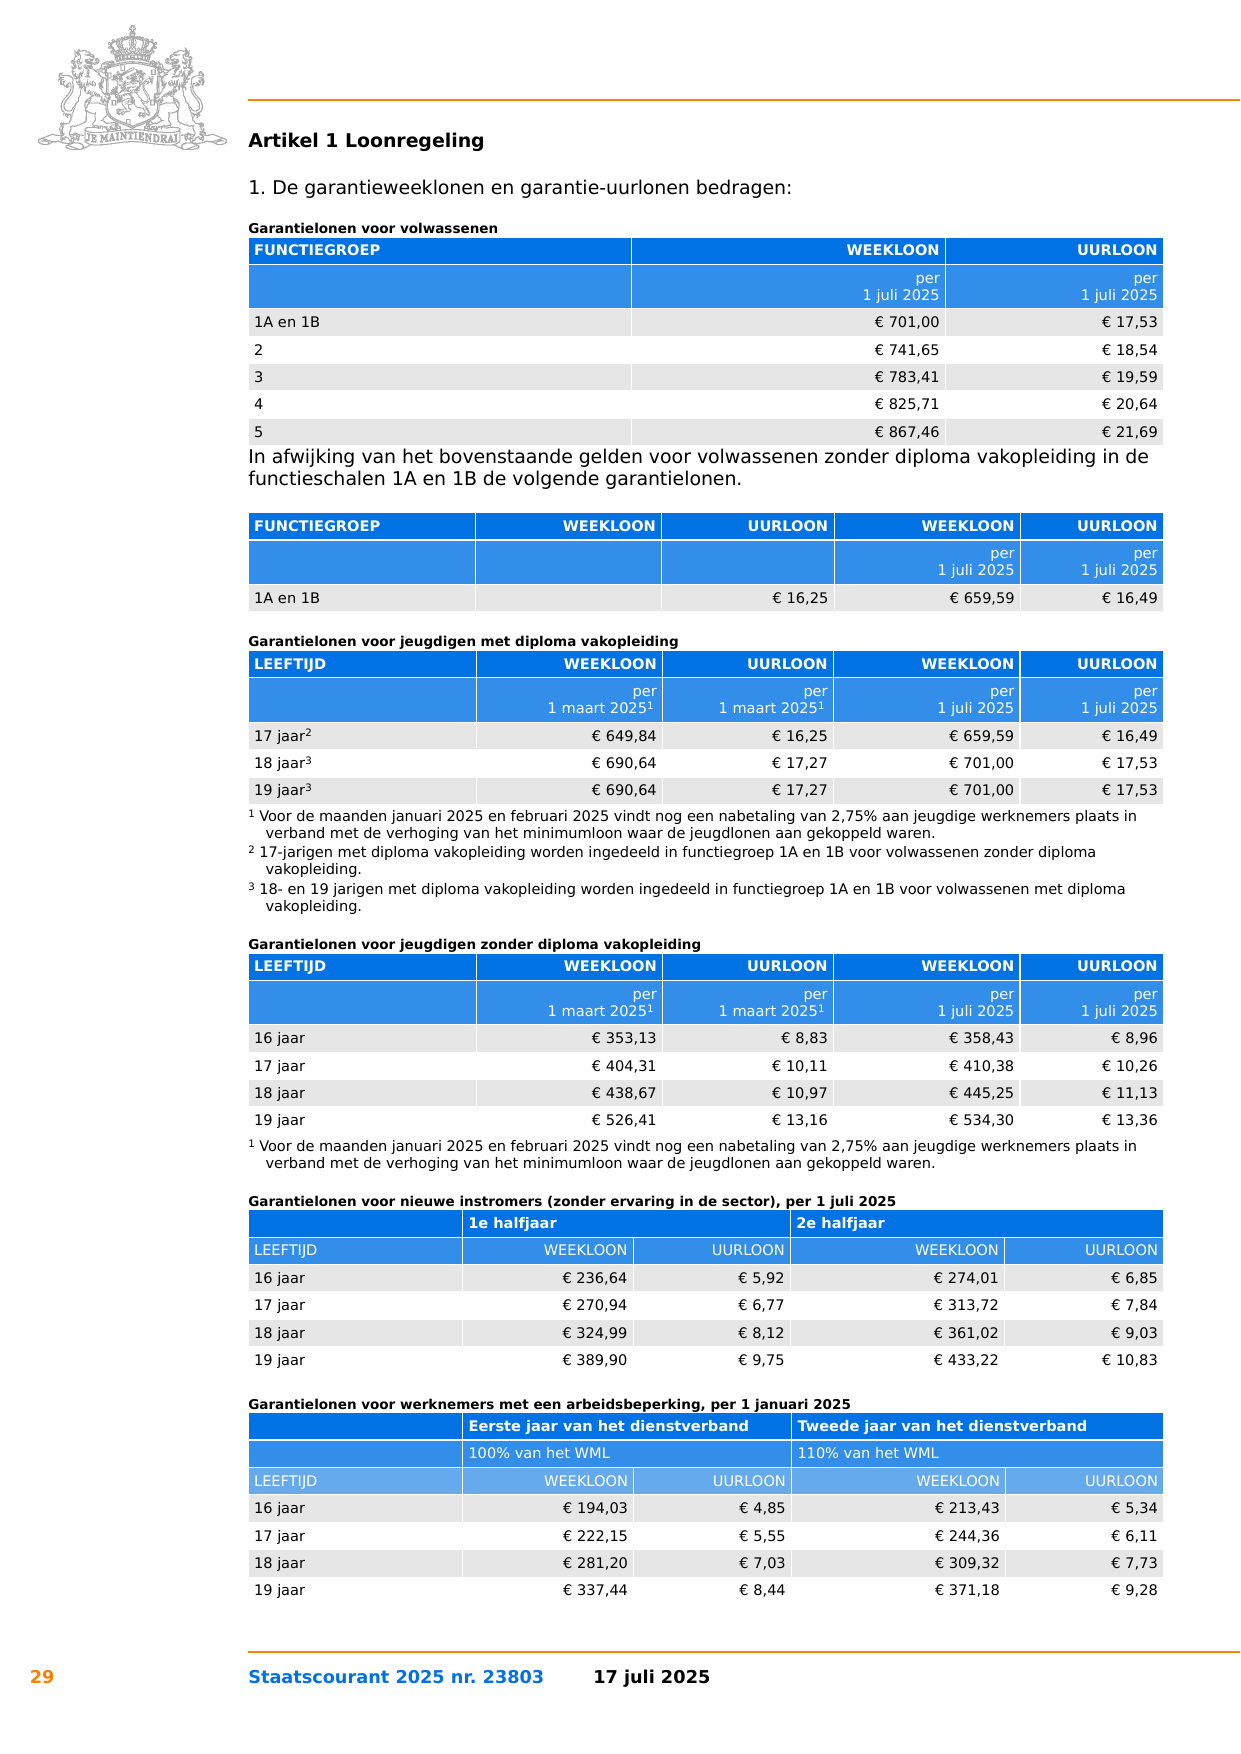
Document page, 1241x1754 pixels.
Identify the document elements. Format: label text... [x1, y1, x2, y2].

table_cell 19 jaar [249, 1578, 462, 1604]
table_cell € 433,22 [791, 1347, 1004, 1373]
table_cell 17 jaar [249, 1293, 462, 1319]
table_cell € 438,67 [477, 1080, 662, 1106]
table_cell 100% van het WML [463, 1441, 791, 1467]
table_cell € 6,85 [1005, 1265, 1163, 1291]
table_cell 1 Voor de maanden januari 2025 en februari 2025 vindt nog een nabetaling van 2,75% aan jeugdige werknemers plaats in verband met de verhoging van het minimumloon waar de jeugdlonen aan gekoppeld waren. 2 17-jarigen met diploma vakopleiding worden ingedeeld in functiegroep 1A en 1B voor volwassenen zonder diploma vakopleiding. 3 18- en 19 jarigen met diploma vakopleiding worden ingedeeld in functiegroep 1A en 1B voor volwassenen met diploma vakopleiding. [248, 805, 1163, 915]
table_cell UURLOON [946, 238, 1163, 264]
table_cell 1e halfjaar [463, 1210, 790, 1237]
table_cell 17 jaar [249, 1523, 462, 1549]
text In afwijking van het bovenstaande gelden voor volwassenen zonder diploma vakopleiding in de functieschalen 1A en 1B de volgende garantielonen. [248, 446, 1163, 490]
table_cell 1 Voor de maanden januari 2025 en februari 2025 vindt nog een nabetaling van 2,75% aan jeugdige werknemers plaats in verband met de verhoging van het minimumloon waar de jeugdlonen aan gekoppeld waren. [248, 1135, 1163, 1172]
table_cell € 274,01 [791, 1265, 1004, 1291]
table_cell 18 jaar [249, 1080, 476, 1106]
table_cell UURLOON [663, 954, 833, 980]
table_cell € 690,64 [477, 750, 662, 776]
table_cell € 8,12 [634, 1320, 790, 1346]
table_cell 1A en 1B [249, 309, 631, 336]
table_cell € 5,55 [634, 1523, 791, 1549]
table_header WEEKLOON [835, 513, 1020, 539]
table_cell 18 jaar3 [249, 750, 476, 776]
table_cell UURLOON [663, 651, 833, 677]
table_cell € 10,83 [1005, 1347, 1163, 1373]
table_cell per 1 juli 2025 [632, 265, 945, 308]
table_cell 2 [249, 337, 631, 363]
table_cell € 17,53 [1021, 778, 1163, 804]
table_cell € 194,03 [463, 1495, 633, 1522]
table_cell [662, 541, 834, 584]
table_cell € 389,90 [463, 1347, 633, 1373]
table_cell € 213,43 [792, 1495, 1005, 1522]
table_cell [249, 265, 631, 308]
table_cell € 236,64 [463, 1265, 633, 1291]
table_cell € 17,27 [663, 778, 833, 804]
table_cell [249, 541, 475, 584]
table_cell € 13,36 [1021, 1108, 1163, 1134]
table_cell € 9,28 [1006, 1578, 1163, 1604]
table_cell € 270,94 [463, 1293, 633, 1319]
table_cell 19 jaar [249, 1108, 476, 1134]
table_cell 19 jaar3 [249, 778, 476, 804]
table_cell € 10,11 [663, 1053, 833, 1079]
table_cell [249, 1441, 462, 1467]
table_header WEEKLOON [476, 513, 661, 539]
table_header Garantielonen voor nieuwe instromers (zonder ervaring in de sector), per 1 juli 2025 [248, 1194, 1163, 1209]
table_cell WEEKLOON [792, 1468, 1005, 1494]
table_cell UURLOON [1021, 651, 1163, 677]
table_cell € 371,18 [792, 1578, 1005, 1604]
table_cell 17 jaar [249, 1053, 476, 1079]
table_cell WEEKLOON [463, 1238, 633, 1264]
table_cell € 337,44 [463, 1578, 633, 1604]
table_cell € 18,54 [946, 337, 1163, 363]
table_cell € 659,59 [835, 585, 1020, 611]
table_cell € 867,46 [632, 419, 945, 445]
table_cell LEEFTIJD [249, 954, 476, 980]
table_cell per 1 juli 2025 [946, 265, 1163, 308]
table_cell € 20,64 [946, 391, 1163, 418]
table_cell WEEKLOON [477, 954, 662, 980]
table_cell € 534,30 [834, 1108, 1019, 1134]
table_cell [249, 1210, 462, 1237]
table_cell € 17,53 [946, 309, 1163, 336]
table_cell per 1 maart 20251 [477, 678, 662, 722]
table_cell LEEFTIJD [249, 1468, 462, 1494]
table_cell WEEKLOON [632, 238, 945, 264]
table_cell € 358,43 [834, 1025, 1019, 1052]
table_cell € 19,59 [946, 364, 1163, 390]
table_cell [476, 585, 661, 611]
table_cell € 10,26 [1021, 1053, 1163, 1079]
table_cell € 8,83 [663, 1025, 833, 1052]
table_cell € 7,84 [1005, 1293, 1163, 1319]
table_cell per 1 maart 20251 [663, 981, 833, 1024]
table_cell [249, 981, 476, 1024]
table_cell € 7,73 [1006, 1550, 1163, 1577]
table_cell Tweede jaar van het dienstverband [792, 1413, 1163, 1439]
table_cell 3 [249, 364, 631, 390]
table_cell € 690,64 [477, 778, 662, 804]
table_cell € 741,65 [632, 337, 945, 363]
table_cell 1A en 1B [249, 585, 475, 611]
table_cell 2e halfjaar [791, 1210, 1163, 1237]
table_cell UURLOON [1005, 1238, 1163, 1264]
table_cell 19 jaar [249, 1347, 462, 1373]
table_cell 16 jaar [249, 1495, 462, 1522]
table_cell [249, 678, 476, 722]
table_cell per 1 juli 2025 [834, 678, 1019, 722]
table_cell € 16,25 [662, 585, 834, 611]
table_header Garantielonen voor jeugdigen zonder diploma vakopleiding [248, 937, 1163, 952]
table_cell WEEKLOON [791, 1238, 1004, 1264]
table_cell € 825,71 [632, 391, 945, 418]
table_cell 18 jaar [249, 1550, 462, 1577]
table_cell € 659,59 [834, 723, 1019, 749]
table_cell 18 jaar [249, 1320, 462, 1346]
table_cell 5 [249, 419, 631, 445]
table_cell LEEFTIJD [249, 1238, 462, 1264]
table_cell € 324,99 [463, 1320, 633, 1346]
subtitle Artikel 1 Loonregeling [248, 130, 1163, 152]
table_header Garantielonen voor jeugdigen met diploma vakopleiding [248, 634, 1163, 650]
table_cell WEEKLOON [463, 1468, 633, 1494]
table_cell 4 [249, 391, 631, 418]
table_cell LEEFTIJD [249, 651, 476, 677]
table_cell € 404,31 [477, 1053, 662, 1079]
table_cell 16 jaar [249, 1265, 462, 1291]
table_header UURLOON [662, 513, 834, 539]
table_cell € 16,49 [1021, 585, 1163, 611]
text 1. De garantieweeklonen en garantie-uurlonen bedragen: [248, 177, 1163, 199]
table_cell UURLOON [634, 1468, 791, 1494]
table_cell 17 jaar2 [249, 723, 476, 749]
table_cell € 353,13 [477, 1025, 662, 1052]
table_cell € 701,00 [632, 309, 945, 336]
table_header UURLOON [1021, 513, 1163, 539]
table_cell € 8,44 [634, 1578, 791, 1604]
table_cell € 445,25 [834, 1080, 1019, 1106]
table_cell € 410,38 [834, 1053, 1019, 1079]
table_cell WEEKLOON [834, 651, 1019, 677]
table_cell € 11,13 [1021, 1080, 1163, 1106]
table_cell WEEKLOON [834, 954, 1019, 980]
table_cell 110% van het WML [792, 1441, 1163, 1467]
table_cell € 701,00 [834, 778, 1019, 804]
table_cell € 9,03 [1005, 1320, 1163, 1346]
table_cell [476, 541, 661, 584]
table_cell per 1 juli 2025 [834, 981, 1019, 1024]
table_cell per 1 maart 20251 [663, 678, 833, 722]
table_cell 16 jaar [249, 1025, 476, 1052]
table_cell € 281,20 [463, 1550, 633, 1577]
table_cell € 6,11 [1006, 1523, 1163, 1549]
table_cell € 5,92 [634, 1265, 790, 1291]
table_cell UURLOON [1006, 1468, 1163, 1494]
table_cell € 313,72 [791, 1293, 1004, 1319]
table_header FUNCTIEGROEP [249, 513, 475, 539]
table_cell € 526,41 [477, 1108, 662, 1134]
table_cell € 649,84 [477, 723, 662, 749]
picture [38, 25, 227, 150]
table_cell € 7,03 [634, 1550, 791, 1577]
table_header Garantielonen voor werknemers met een arbeidsbeperking, per 1 januari 2025 [248, 1396, 1163, 1412]
table_cell € 5,34 [1006, 1495, 1163, 1522]
table_cell € 17,53 [1021, 750, 1163, 776]
table_cell € 6,77 [634, 1293, 790, 1319]
table_cell € 783,41 [632, 364, 945, 390]
table_cell € 222,15 [463, 1523, 633, 1549]
table_cell per 1 juli 2025 [1021, 678, 1163, 722]
table_cell [249, 1413, 462, 1439]
table_cell € 17,27 [663, 750, 833, 776]
table_cell FUNCTIEGROEP [249, 238, 631, 264]
table_cell WEEKLOON [477, 651, 662, 677]
table_cell € 701,00 [834, 750, 1019, 776]
table_cell Eerste jaar van het dienstverband [463, 1413, 791, 1439]
table_cell € 21,69 [946, 419, 1163, 445]
table_cell € 13,16 [663, 1108, 833, 1134]
table_cell per 1 maart 20251 [477, 981, 662, 1024]
table_cell € 16,49 [1021, 723, 1163, 749]
table_cell € 4,85 [634, 1495, 791, 1522]
table_cell UURLOON [634, 1238, 790, 1264]
table_cell per 1 juli 2025 [1021, 981, 1163, 1024]
table_cell per 1 juli 2025 [1021, 541, 1163, 584]
table_cell € 244,36 [792, 1523, 1005, 1549]
table_cell € 10,97 [663, 1080, 833, 1106]
table_cell € 16,25 [663, 723, 833, 749]
table_header Garantielonen voor volwassenen [248, 221, 1163, 236]
table_cell € 8,96 [1021, 1025, 1163, 1052]
table_cell per 1 juli 2025 [835, 541, 1020, 584]
table_cell € 309,32 [792, 1550, 1005, 1577]
table_cell € 9,75 [634, 1347, 790, 1373]
table_cell € 361,02 [791, 1320, 1004, 1346]
table_cell UURLOON [1021, 954, 1163, 980]
